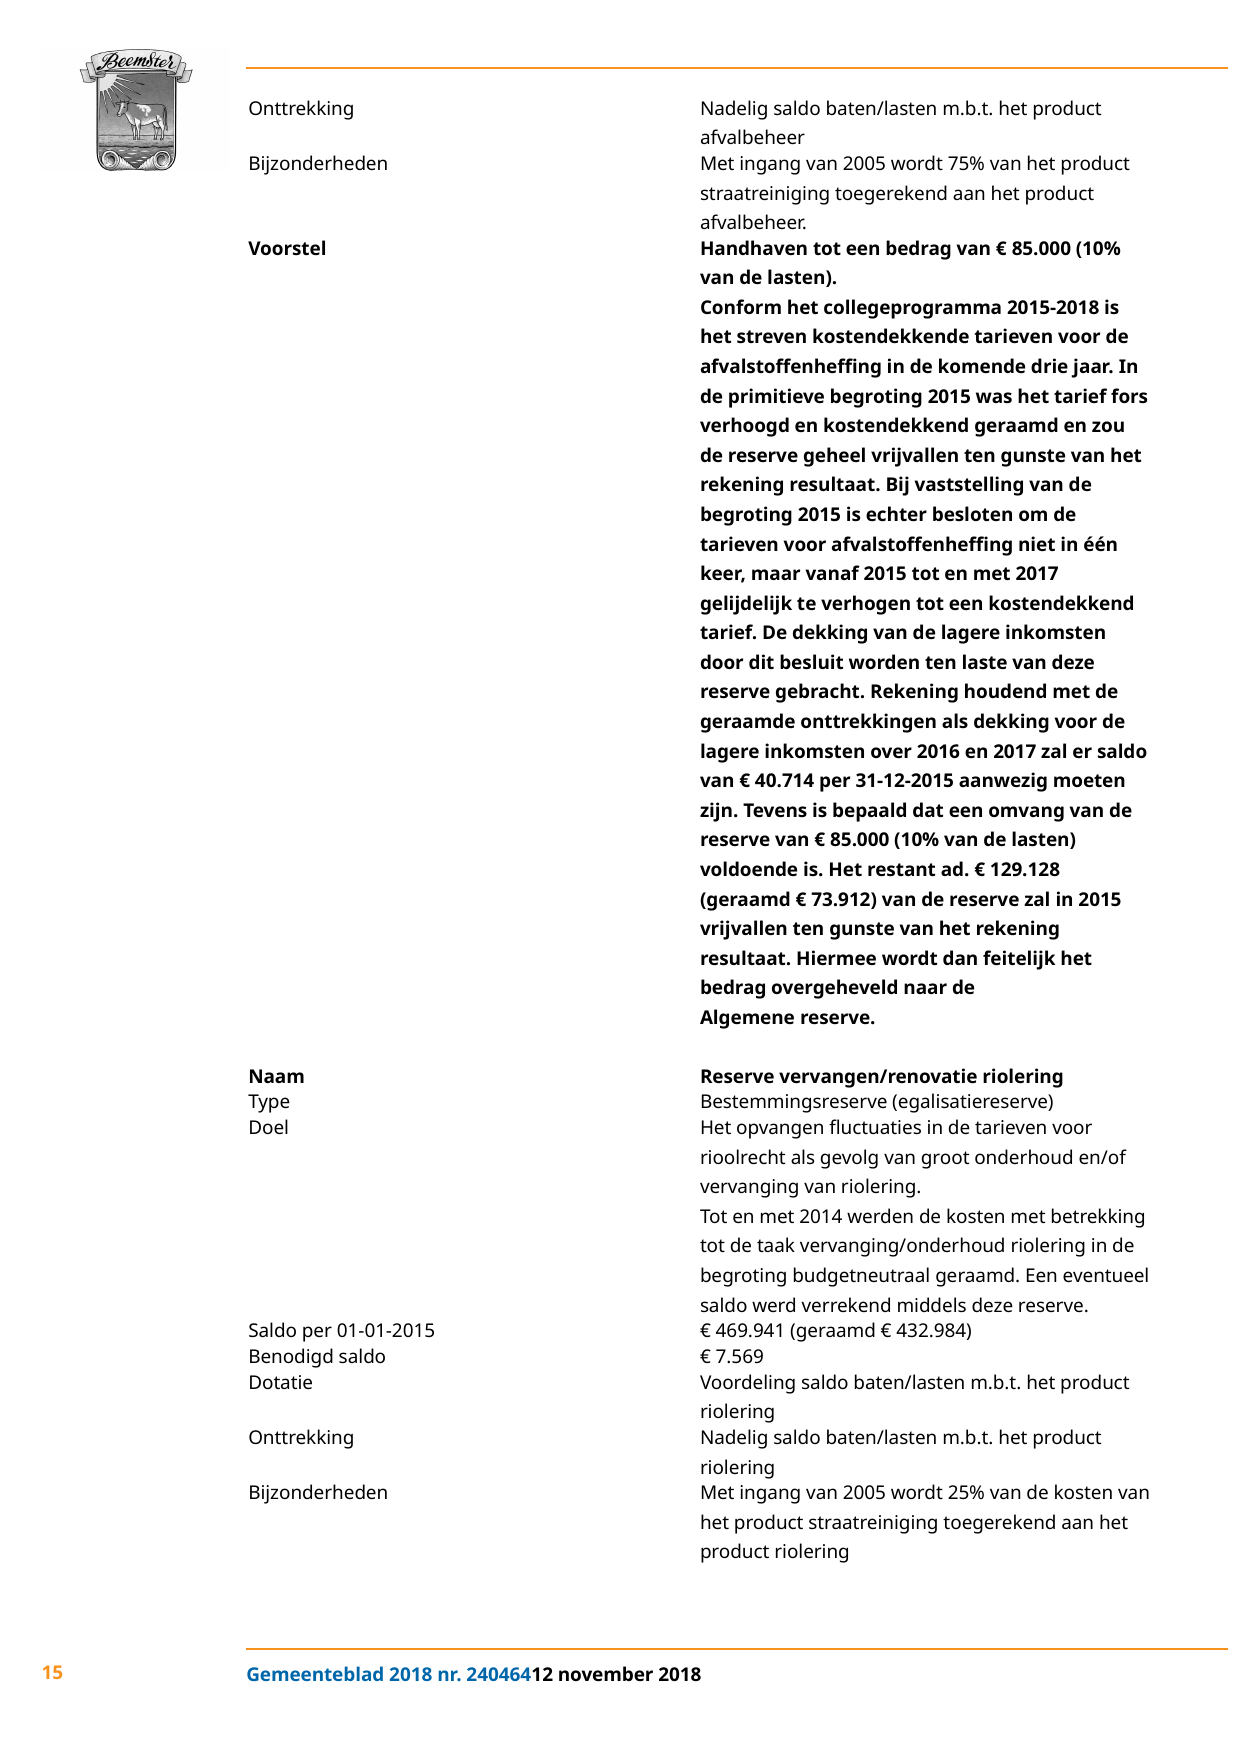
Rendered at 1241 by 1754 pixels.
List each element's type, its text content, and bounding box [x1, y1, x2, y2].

table_cell Doel [248, 1114, 700, 1317]
table_cell Type [248, 1089, 700, 1114]
table_cell Dotatie [248, 1369, 700, 1424]
table_cell Onttrekking [248, 95, 700, 150]
table_cell € 469.941 (geraamd € 432.984) [700, 1318, 1152, 1343]
table_cell Nadelig saldo baten/lasten m.b.t. het product afvalbeheer [700, 95, 1152, 150]
table_cell Benodigd saldo [248, 1343, 700, 1369]
table_cell Onttrekking [248, 1424, 700, 1479]
table_cell Voordeling saldo baten/lasten m.b.t. het product riolering [700, 1369, 1152, 1424]
table_cell Handhaven tot een bedrag van € 85.000 (10% van de lasten). Conform het collegeprogramma 2015-2018 is het streven kostendekkende tarieven voor de afvalstoffenheffing in de komende drie jaar. In de primitieve begroting 2015 was het tarief fors verhoogd en kostendekkend geraamd en zou de reserve geheel vrijvallen ten gunste van het rekening resultaat. Bij vaststelling van de begroting 2015 is echter besloten om de tarieven voor afvalstoffenheffing niet in één keer, maar vanaf 2015 tot en met 2017 gelijdelijk te verhogen tot een kostendekkend tarief. De dekking van de lagere inkomsten door dit besluit worden ten laste van deze reserve gebracht. Rekening houdend met de geraamde onttrekkingen als dekking voor de lagere inkomsten over 2016 en 2017 zal er saldo van € 40.714 per 31-12-2015 aanwezig moeten zijn. Tevens is bepaald dat een omvang van de reserve van € 85.000 (10% van de lasten) voldoende is. Het restant ad. € 129.128 (geraamd € 73.912) van de reserve zal in 2015 vrijvallen ten gunste van het rekening resultaat. Hiermee wordt dan feitelijk het bedrag overgeheveld naar de Algemene reserve. [700, 235, 1152, 1030]
table_cell Saldo per 01-01-2015 [248, 1318, 700, 1343]
table_cell Voorstel [248, 235, 700, 1030]
table_cell Bestemmingsreserve (egalisatiereserve) [700, 1089, 1152, 1114]
table_header Naam [248, 1063, 700, 1088]
table_header Reserve vervangen/renovatie riolering [700, 1063, 1152, 1088]
picture [41, 47, 231, 172]
table_cell Bijzonderheden [248, 150, 700, 235]
table_cell Het opvangen fluctuaties in de tarieven voor rioolrecht als gevolg van groot onderhoud en/of vervanging van riolering. Tot en met 2014 werden de kosten met betrekking tot de taak vervanging/onderhoud riolering in de begroting budgetneutraal geraamd. Een eventueel saldo werd verrekend middels deze reserve. [700, 1114, 1152, 1317]
table_cell Met ingang van 2005 wordt 75% van het product straatreiniging toegerekend aan het product afvalbeheer. [700, 150, 1152, 235]
table_cell Nadelig saldo baten/lasten m.b.t. het product riolering [700, 1424, 1152, 1479]
table_cell Met ingang van 2005 wordt 25% van de kosten van het product straatreiniging toegerekend aan het product riolering [700, 1480, 1152, 1564]
table_cell Bijzonderheden [248, 1480, 700, 1564]
table_cell € 7.569 [700, 1343, 1152, 1369]
